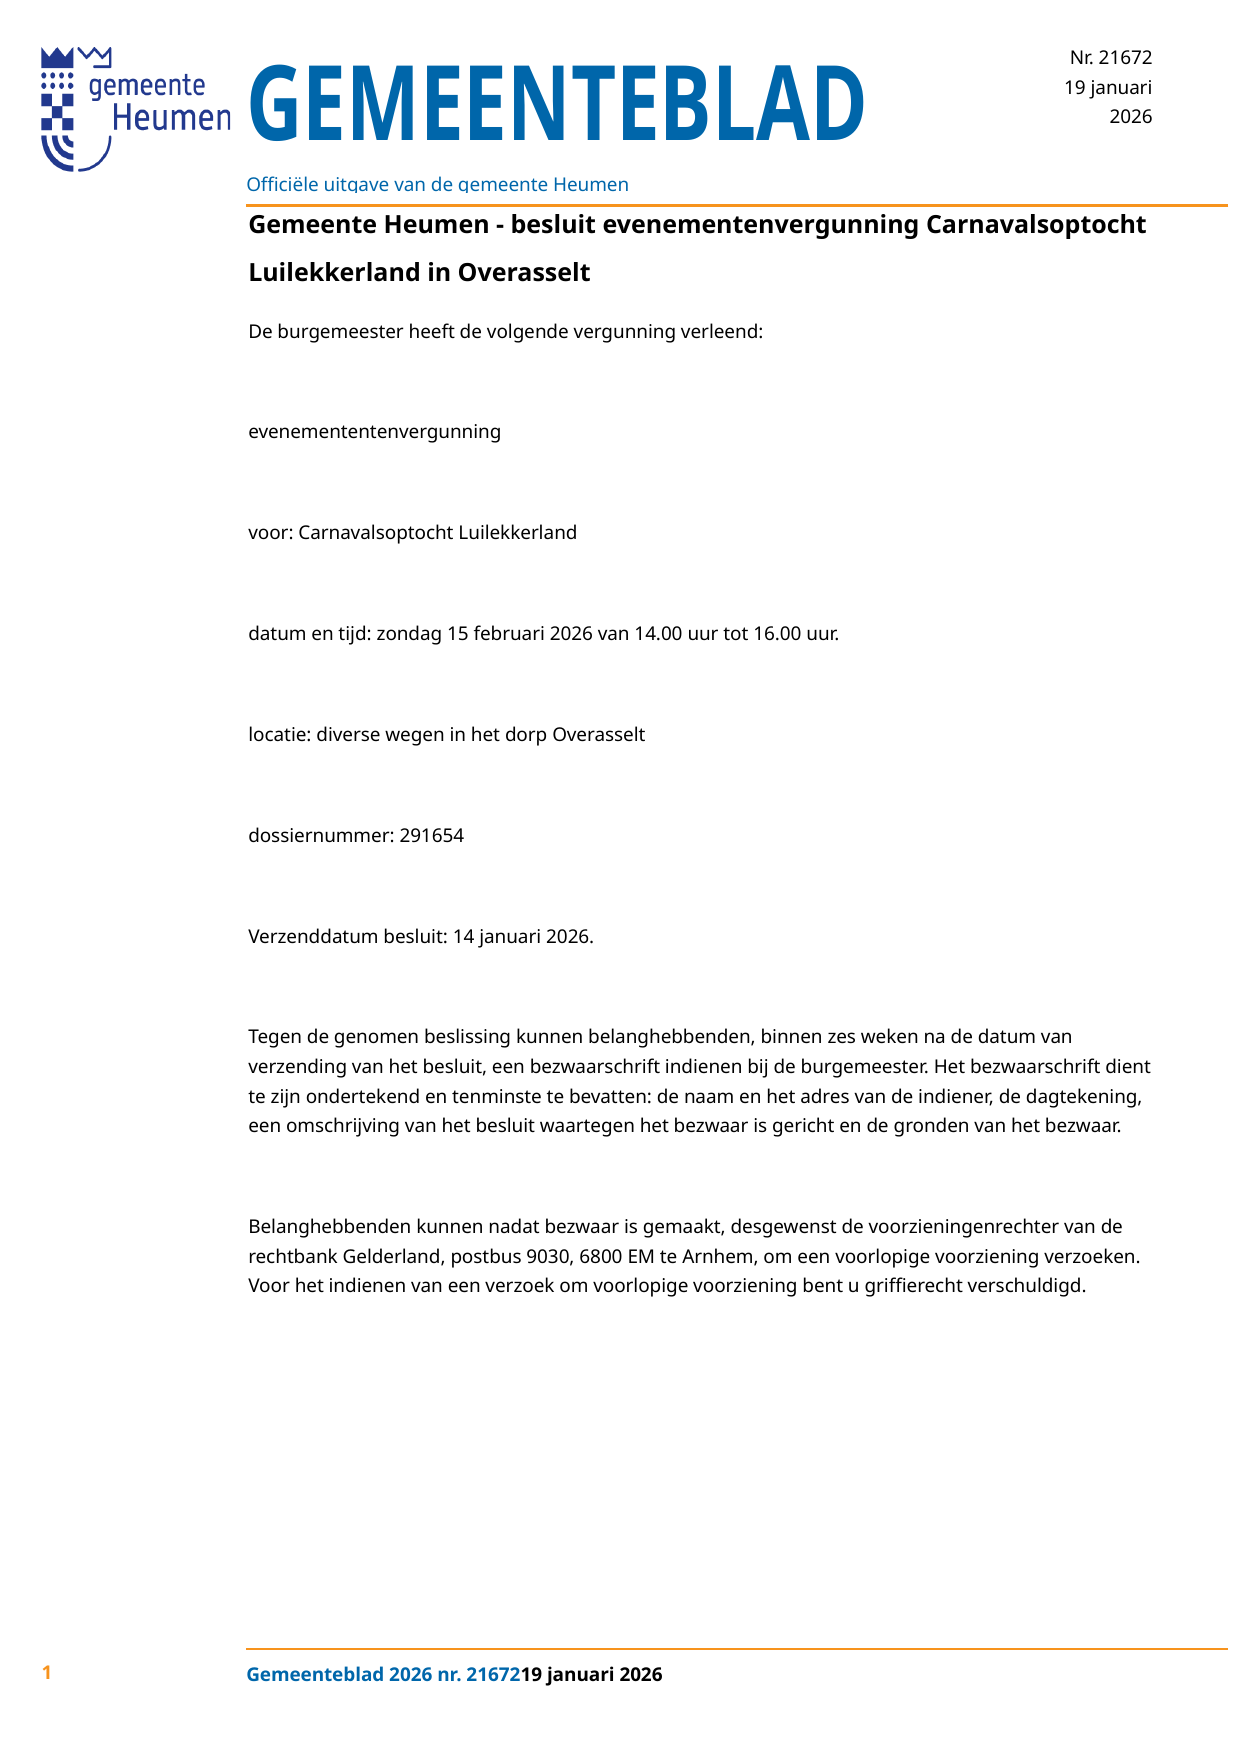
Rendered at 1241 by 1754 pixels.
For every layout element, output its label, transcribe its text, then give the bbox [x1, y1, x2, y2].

picture [41, 47, 231, 172]
text Gemeente Heumen - besluit evenementenvergunning Carnavalsoptocht Luilekkerland in Overasselt [248, 207, 1152, 288]
text evenemententenvergunning [248, 419, 1152, 444]
text locatie: diverse wegen in het dorp Overasselt [248, 721, 1152, 747]
text Tegen de genomen beslissing kunnen belanghebbenden, binnen zes weken na de datum van verzending van het besluit, een bezwaarschrift indienen bij de burgemeester. Het bezwaarschrift dient te zijn ondertekend en tenminste te bevatten: de naam en het adres van de indiener, de dagtekening, een omschrijving van het besluit waartegen het bezwaar is gericht en de gronden van het bezwaar. [248, 1024, 1152, 1138]
text Verzenddatum besluit: 14 januari 2026. [248, 923, 1152, 949]
text voor: Carnavalsoptocht Luilekkerland [248, 519, 1152, 545]
text De burgemeester heeft de volgende vergunning verleend: [248, 318, 1152, 344]
text Belanghebbenden kunnen nadat bezwaar is gemaakt, desgewenst de voorzieningenrechter van de rechtbank Gelderland, postbus 9030, 6800 EM te Arnhem, om een voorlopige voorziening verzoeken. Voor het indienen van een verzoek om voorlopige voorziening bent u griffierecht verschuldigd. [248, 1213, 1152, 1298]
text dossiernummer: 291654 [248, 822, 1152, 848]
text datum en tijd: zondag 15 februari 2026 van 14.00 uur tot 16.00 uur. [248, 620, 1152, 646]
